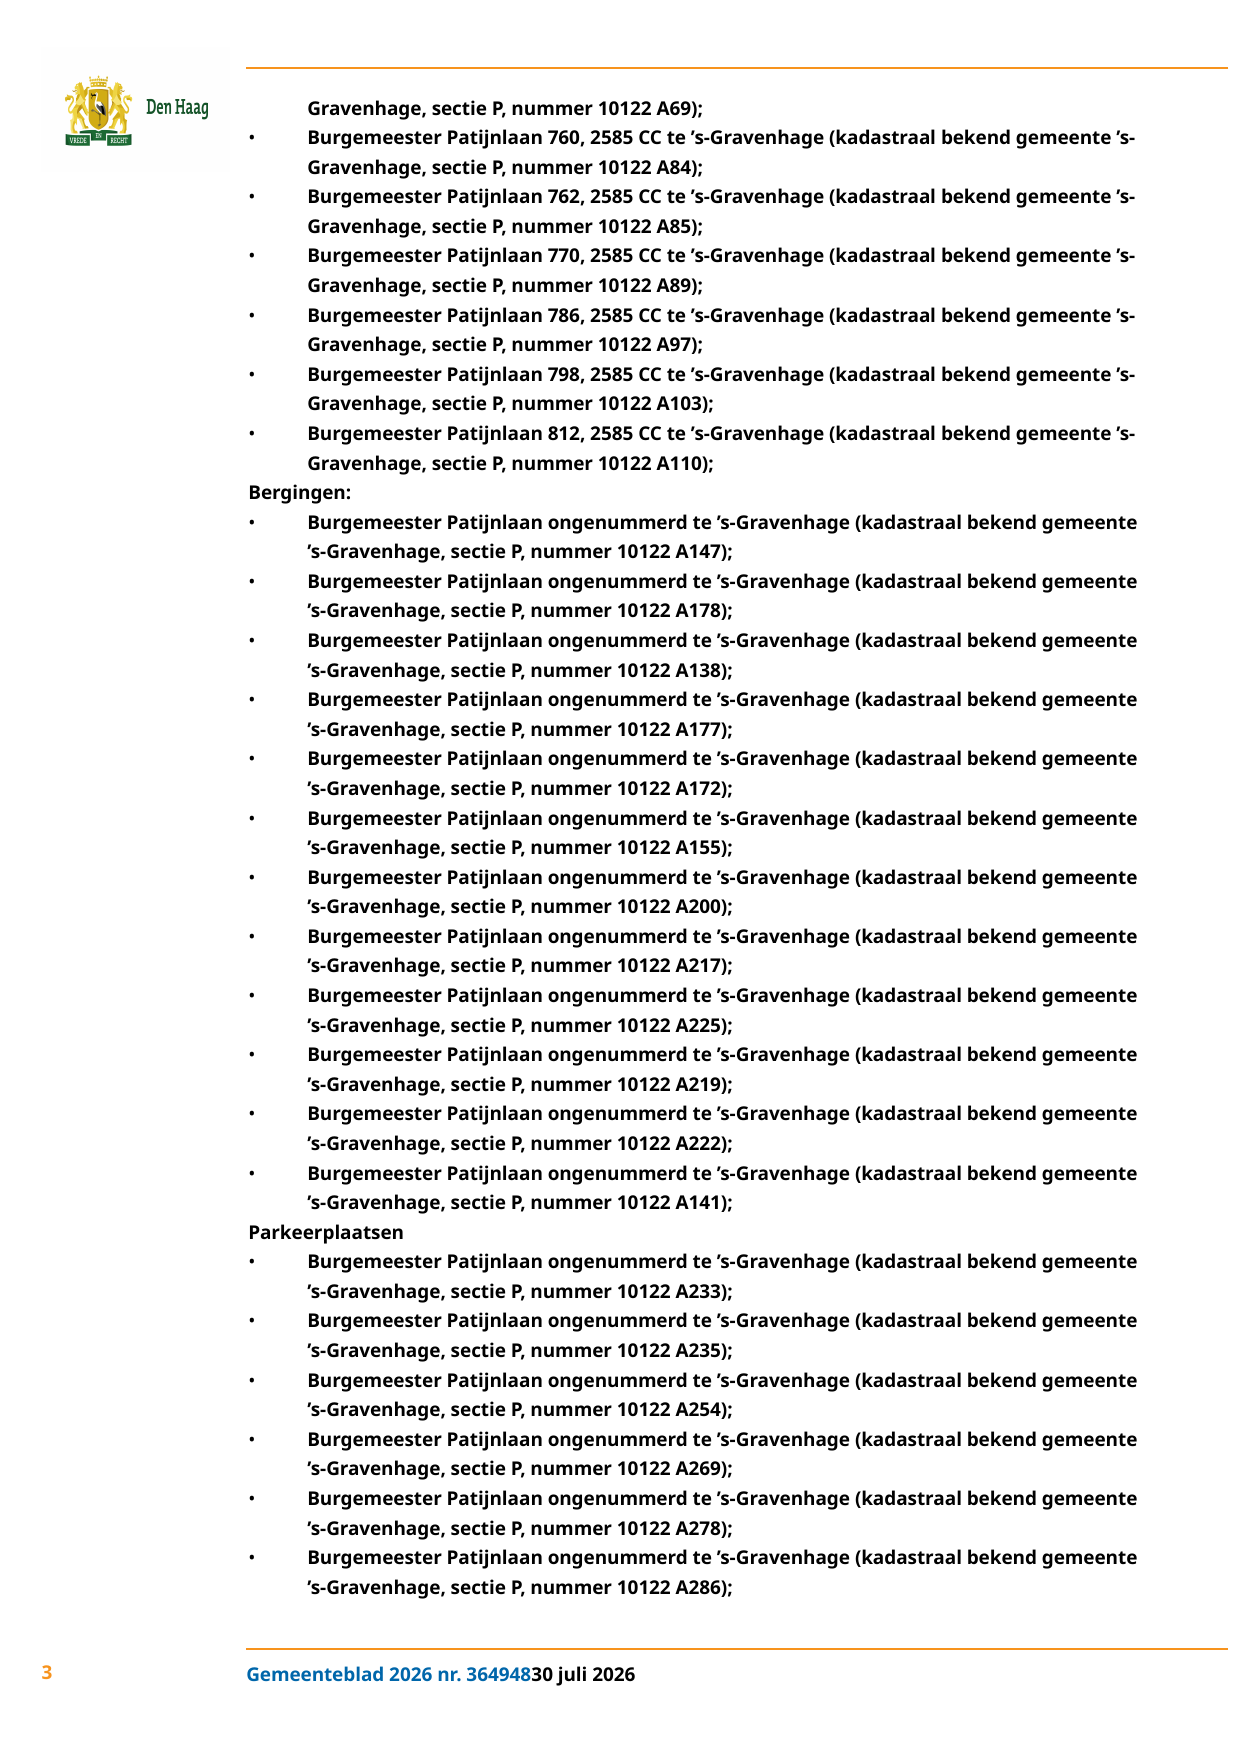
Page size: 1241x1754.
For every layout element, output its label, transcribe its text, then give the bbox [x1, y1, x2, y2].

list Burgemeester Patijnlaan ongenummerd te ’s-Gravenhage (kadastraal bekend gemeente ’s-Gravenhage, sectie P, nummer 10122 A178); [248, 568, 1152, 623]
list Burgemeester Patijnlaan ongenummerd te ’s-Gravenhage (kadastraal bekend gemeente ’s-Gravenhage, sectie P, nummer 10122 A269); [248, 1426, 1152, 1481]
list Gravenhage, sectie P, nummer 10122 A69); [248, 95, 1152, 121]
text Parkeerplaatsen [248, 1219, 1152, 1245]
list Burgemeester Patijnlaan ongenummerd te ’s-Gravenhage (kadastraal bekend gemeente ’s-Gravenhage, sectie P, nummer 10122 A233); [248, 1248, 1152, 1304]
list Burgemeester Patijnlaan 760, 2585 CC te ’s-Gravenhage (kadastraal bekend gemeente ’s-Gravenhage, sectie P, nummer 10122 A84); [248, 124, 1152, 180]
list Burgemeester Patijnlaan 798, 2585 CC te ’s-Gravenhage (kadastraal bekend gemeente ’s-Gravenhage, sectie P, nummer 10122 A103); [248, 361, 1152, 416]
list Burgemeester Patijnlaan ongenummerd te ’s-Gravenhage (kadastraal bekend gemeente ’s-Gravenhage, sectie P, nummer 10122 A177); [248, 686, 1152, 742]
picture [41, 47, 231, 172]
list Burgemeester Patijnlaan ongenummerd te ’s-Gravenhage (kadastraal bekend gemeente ’s-Gravenhage, sectie P, nummer 10122 A155); [248, 805, 1152, 860]
list Burgemeester Patijnlaan ongenummerd te ’s-Gravenhage (kadastraal bekend gemeente ’s-Gravenhage, sectie P, nummer 10122 A254); [248, 1367, 1152, 1422]
list Burgemeester Patijnlaan ongenummerd te ’s-Gravenhage (kadastraal bekend gemeente ’s-Gravenhage, sectie P, nummer 10122 A235); [248, 1308, 1152, 1363]
list Burgemeester Patijnlaan ongenummerd te ’s-Gravenhage (kadastraal bekend gemeente ’s-Gravenhage, sectie P, nummer 10122 A217); [248, 923, 1152, 978]
list Burgemeester Patijnlaan ongenummerd te ’s-Gravenhage (kadastraal bekend gemeente ’s-Gravenhage, sectie P, nummer 10122 A222); [248, 1101, 1152, 1156]
list Burgemeester Patijnlaan ongenummerd te ’s-Gravenhage (kadastraal bekend gemeente ’s-Gravenhage, sectie P, nummer 10122 A225); [248, 982, 1152, 1038]
list Burgemeester Patijnlaan ongenummerd te ’s-Gravenhage (kadastraal bekend gemeente ’s-Gravenhage, sectie P, nummer 10122 A141); [248, 1160, 1152, 1215]
list Burgemeester Patijnlaan ongenummerd te ’s-Gravenhage (kadastraal bekend gemeente ’s-Gravenhage, sectie P, nummer 10122 A219); [248, 1041, 1152, 1097]
list Burgemeester Patijnlaan ongenummerd te ’s-Gravenhage (kadastraal bekend gemeente ’s-Gravenhage, sectie P, nummer 10122 A200); [248, 864, 1152, 919]
list Burgemeester Patijnlaan ongenummerd te ’s-Gravenhage (kadastraal bekend gemeente ’s-Gravenhage, sectie P, nummer 10122 A278); [248, 1485, 1152, 1541]
list Burgemeester Patijnlaan 770, 2585 CC te ’s-Gravenhage (kadastraal bekend gemeente ’s-Gravenhage, sectie P, nummer 10122 A89); [248, 243, 1152, 298]
list Burgemeester Patijnlaan 812, 2585 CC te ’s-Gravenhage (kadastraal bekend gemeente ’s-Gravenhage, sectie P, nummer 10122 A110); [248, 420, 1152, 476]
list Burgemeester Patijnlaan ongenummerd te ’s-Gravenhage (kadastraal bekend gemeente ’s-Gravenhage, sectie P, nummer 10122 A147); [248, 509, 1152, 564]
text Bergingen: [248, 479, 1152, 505]
list Burgemeester Patijnlaan 786, 2585 CC te ’s-Gravenhage (kadastraal bekend gemeente ’s-Gravenhage, sectie P, nummer 10122 A97); [248, 302, 1152, 357]
list Burgemeester Patijnlaan ongenummerd te ’s-Gravenhage (kadastraal bekend gemeente ’s-Gravenhage, sectie P, nummer 10122 A286); [248, 1544, 1152, 1600]
list Burgemeester Patijnlaan 762, 2585 CC te ’s-Gravenhage (kadastraal bekend gemeente ’s-Gravenhage, sectie P, nummer 10122 A85); [248, 183, 1152, 239]
list Burgemeester Patijnlaan ongenummerd te ’s-Gravenhage (kadastraal bekend gemeente ’s-Gravenhage, sectie P, nummer 10122 A138); [248, 627, 1152, 683]
list Burgemeester Patijnlaan ongenummerd te ’s-Gravenhage (kadastraal bekend gemeente ’s-Gravenhage, sectie P, nummer 10122 A172); [248, 746, 1152, 801]
